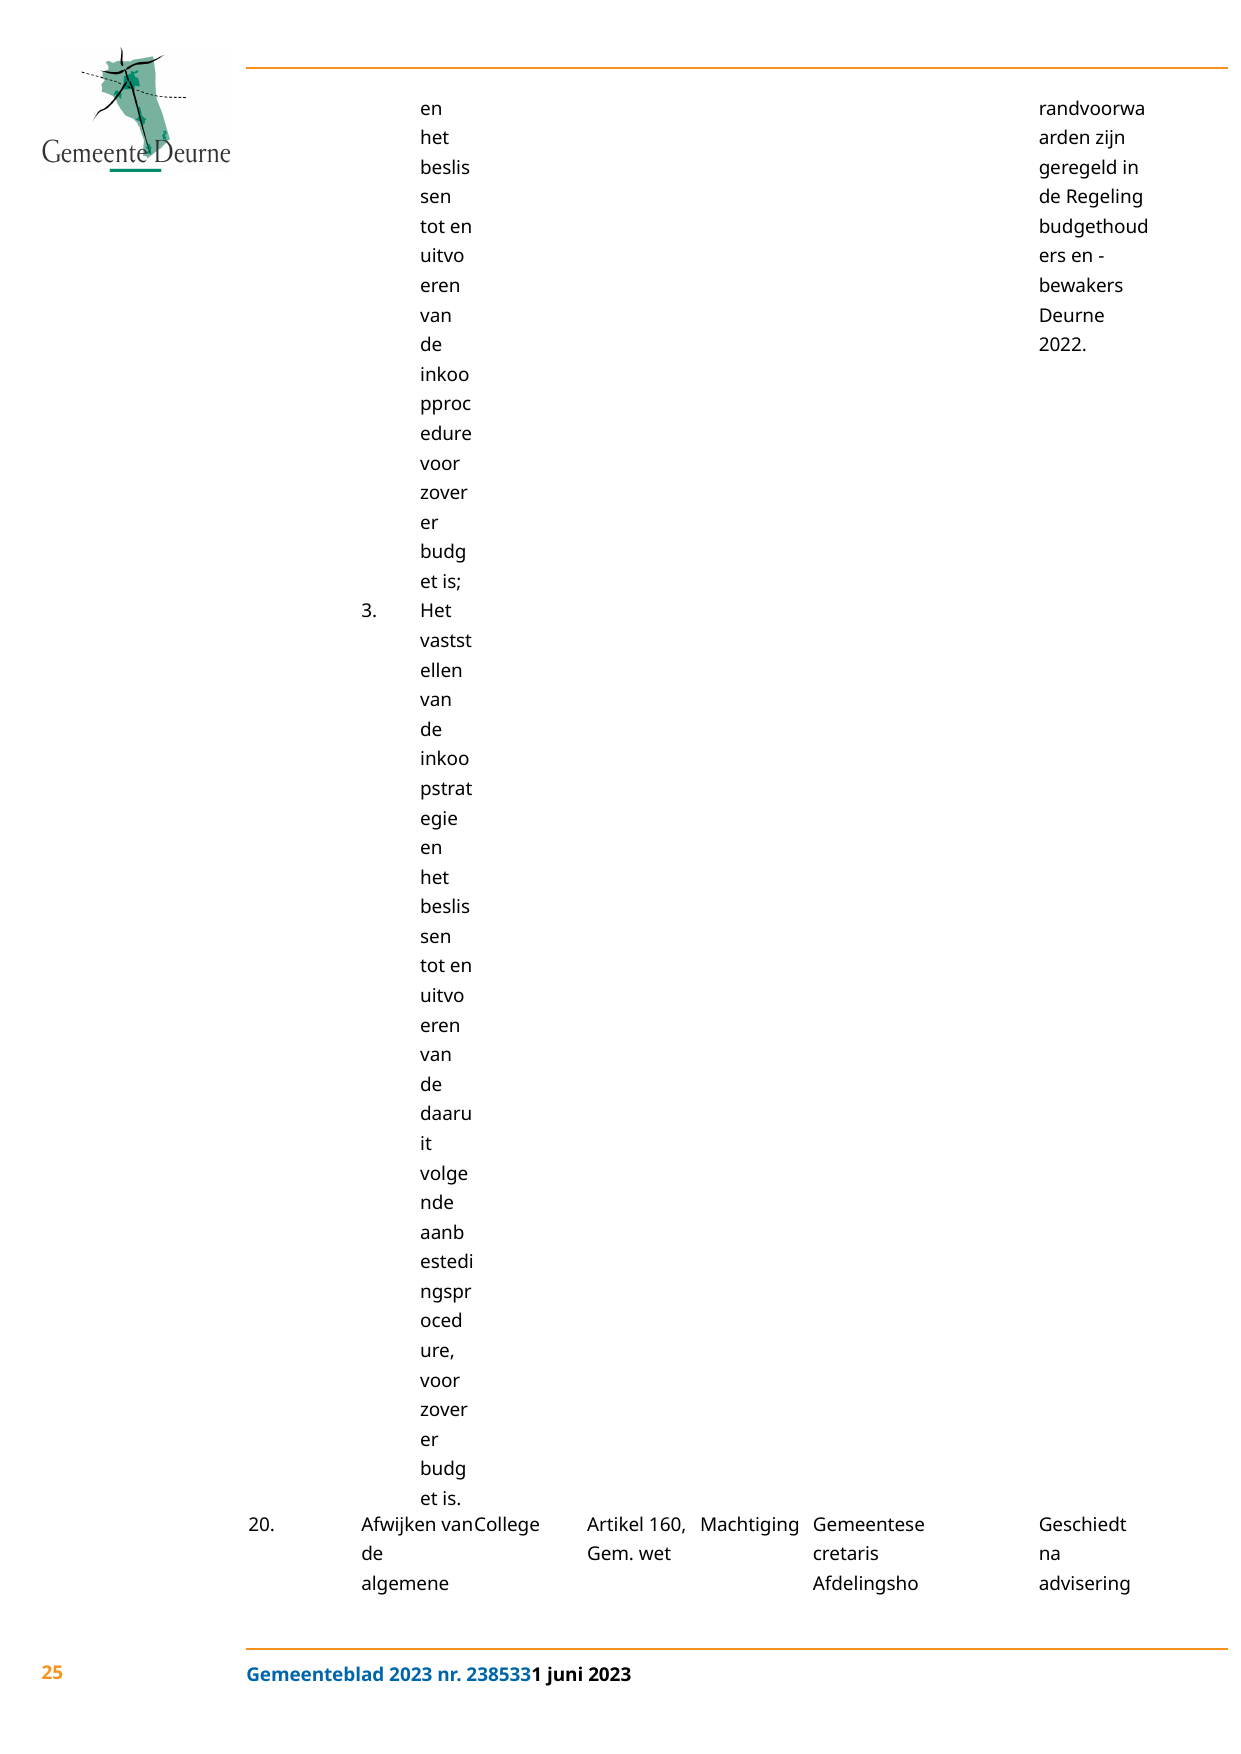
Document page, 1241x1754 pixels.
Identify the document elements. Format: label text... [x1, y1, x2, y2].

table_cell [700, 95, 813, 1511]
table_cell randvoorwaarden zijn geregeld in de Regeling budgethouders en -bewakers Deurne 2022. [1039, 95, 1152, 1511]
table_cell [474, 95, 587, 1511]
table_cell en het beslissen tot en uitvoeren van de inkoopprocedure voor zover er budget is; Het vaststellen van de inkoopstrategie en het beslissen tot en uitvoeren van de daaruit volgende aanbestedingsprocedure, voor zover er budget is. [361, 95, 474, 1511]
table_cell Gemeentesecretaris Afdelingsho [813, 1511, 926, 1596]
table_cell College [474, 1511, 587, 1596]
table_cell Afwijken van de algemene [361, 1511, 474, 1596]
table_cell Artikel 160, Gem. wet [587, 1511, 700, 1596]
table_cell [926, 95, 1038, 1511]
table_cell Machtiging [700, 1511, 813, 1596]
table_cell [926, 1511, 1038, 1596]
table_cell [248, 1511, 361, 1596]
picture [41, 47, 231, 172]
table_cell [248, 95, 361, 1511]
table_cell [587, 95, 700, 1511]
table_cell Geschiedt na advisering [1039, 1511, 1152, 1596]
table_cell [813, 95, 926, 1511]
